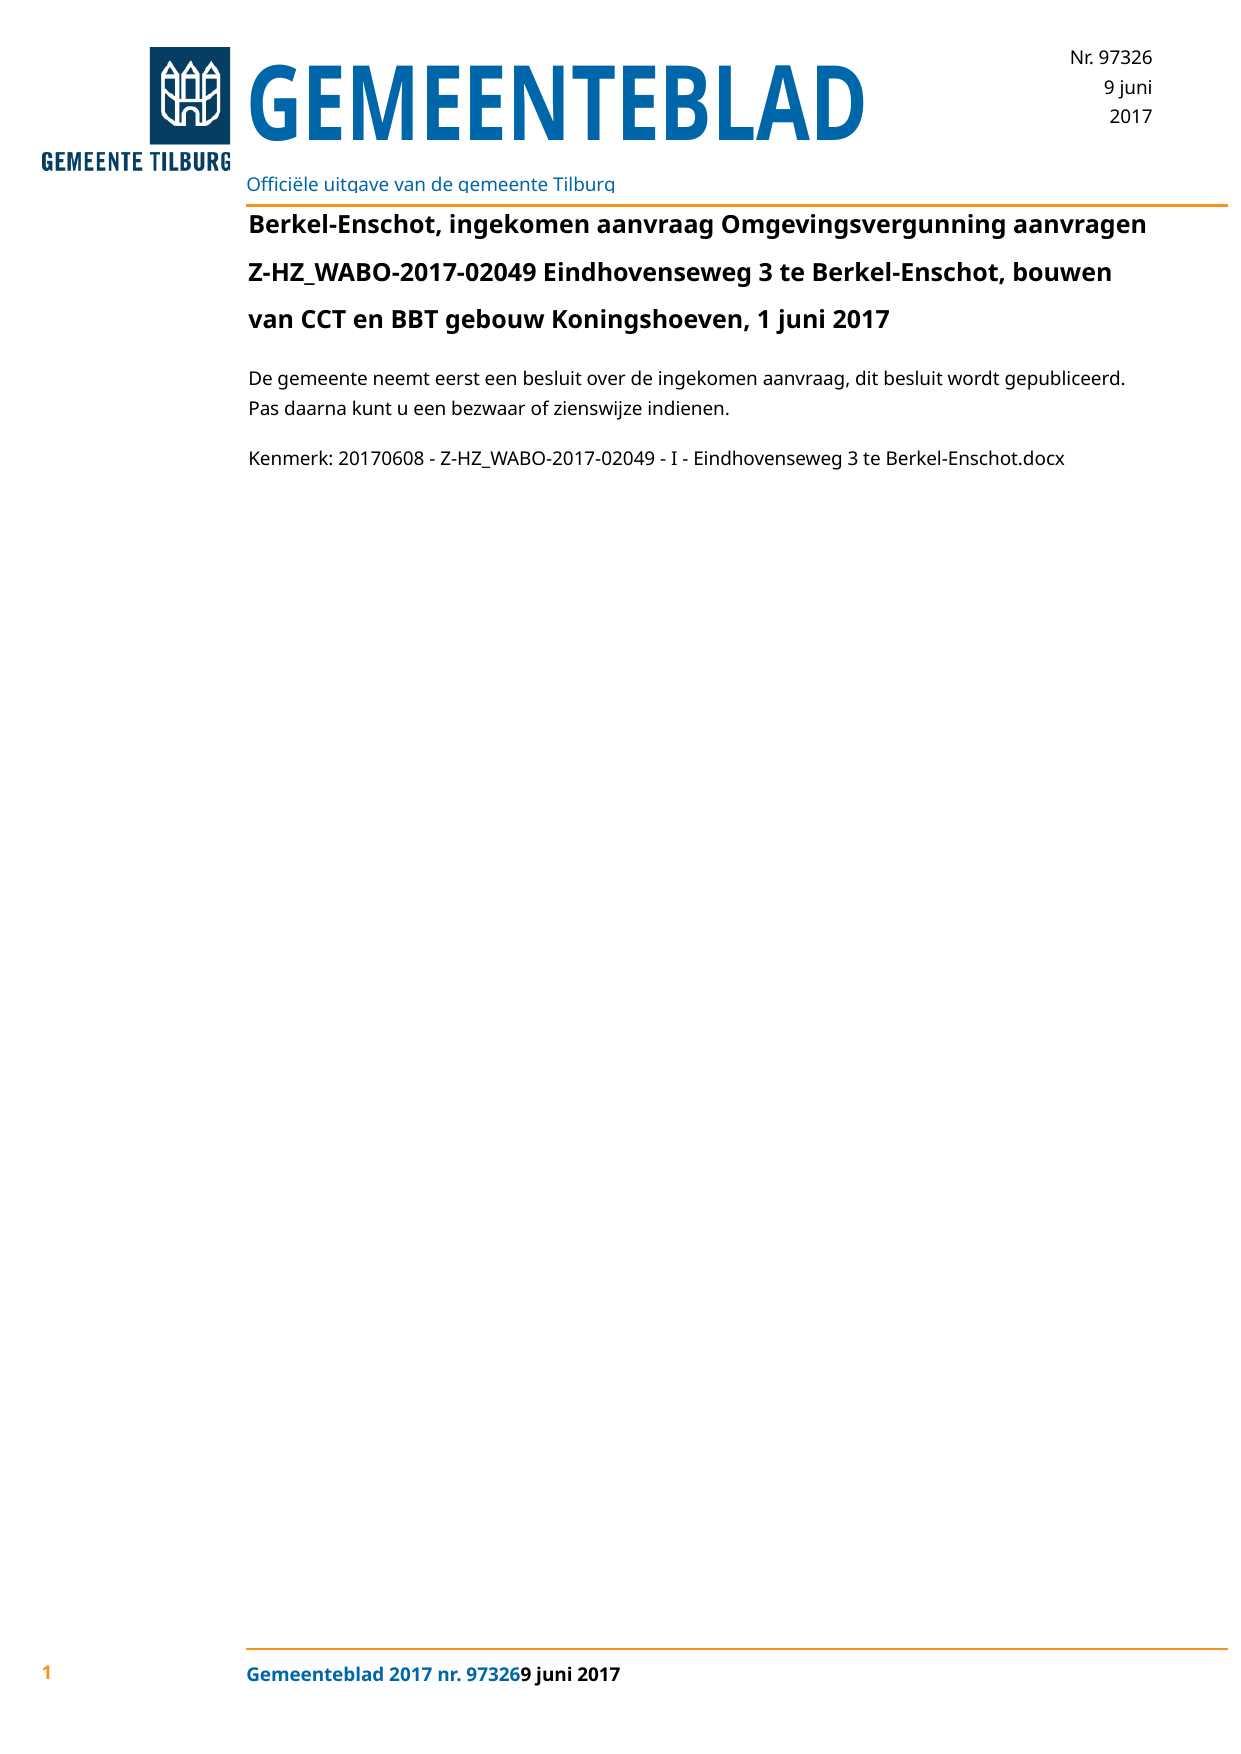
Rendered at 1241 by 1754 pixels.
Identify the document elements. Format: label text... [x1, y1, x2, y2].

text De gemeente neemt eerst een besluit over de ingekomen aanvraag, dit besluit wordt gepubliceerd. Pas daarna kunt u een bezwaar of zienswijze indienen. [248, 366, 1152, 421]
text Kenmerk: 20170608 - Z-HZ_WABO-2017-02049 - I - Eindhovenseweg 3 te Berkel-Enschot.docx [248, 446, 1152, 471]
text Berkel-Enschot, ingekomen aanvraag Omgevingsvergunning aanvragen Z-HZ_WABO-2017-02049 Eindhovenseweg 3 te Berkel-Enschot, bouwen van CCT en BBT gebouw Koningshoeven, 1 juni 2017 [248, 207, 1152, 336]
picture [41, 47, 231, 172]
